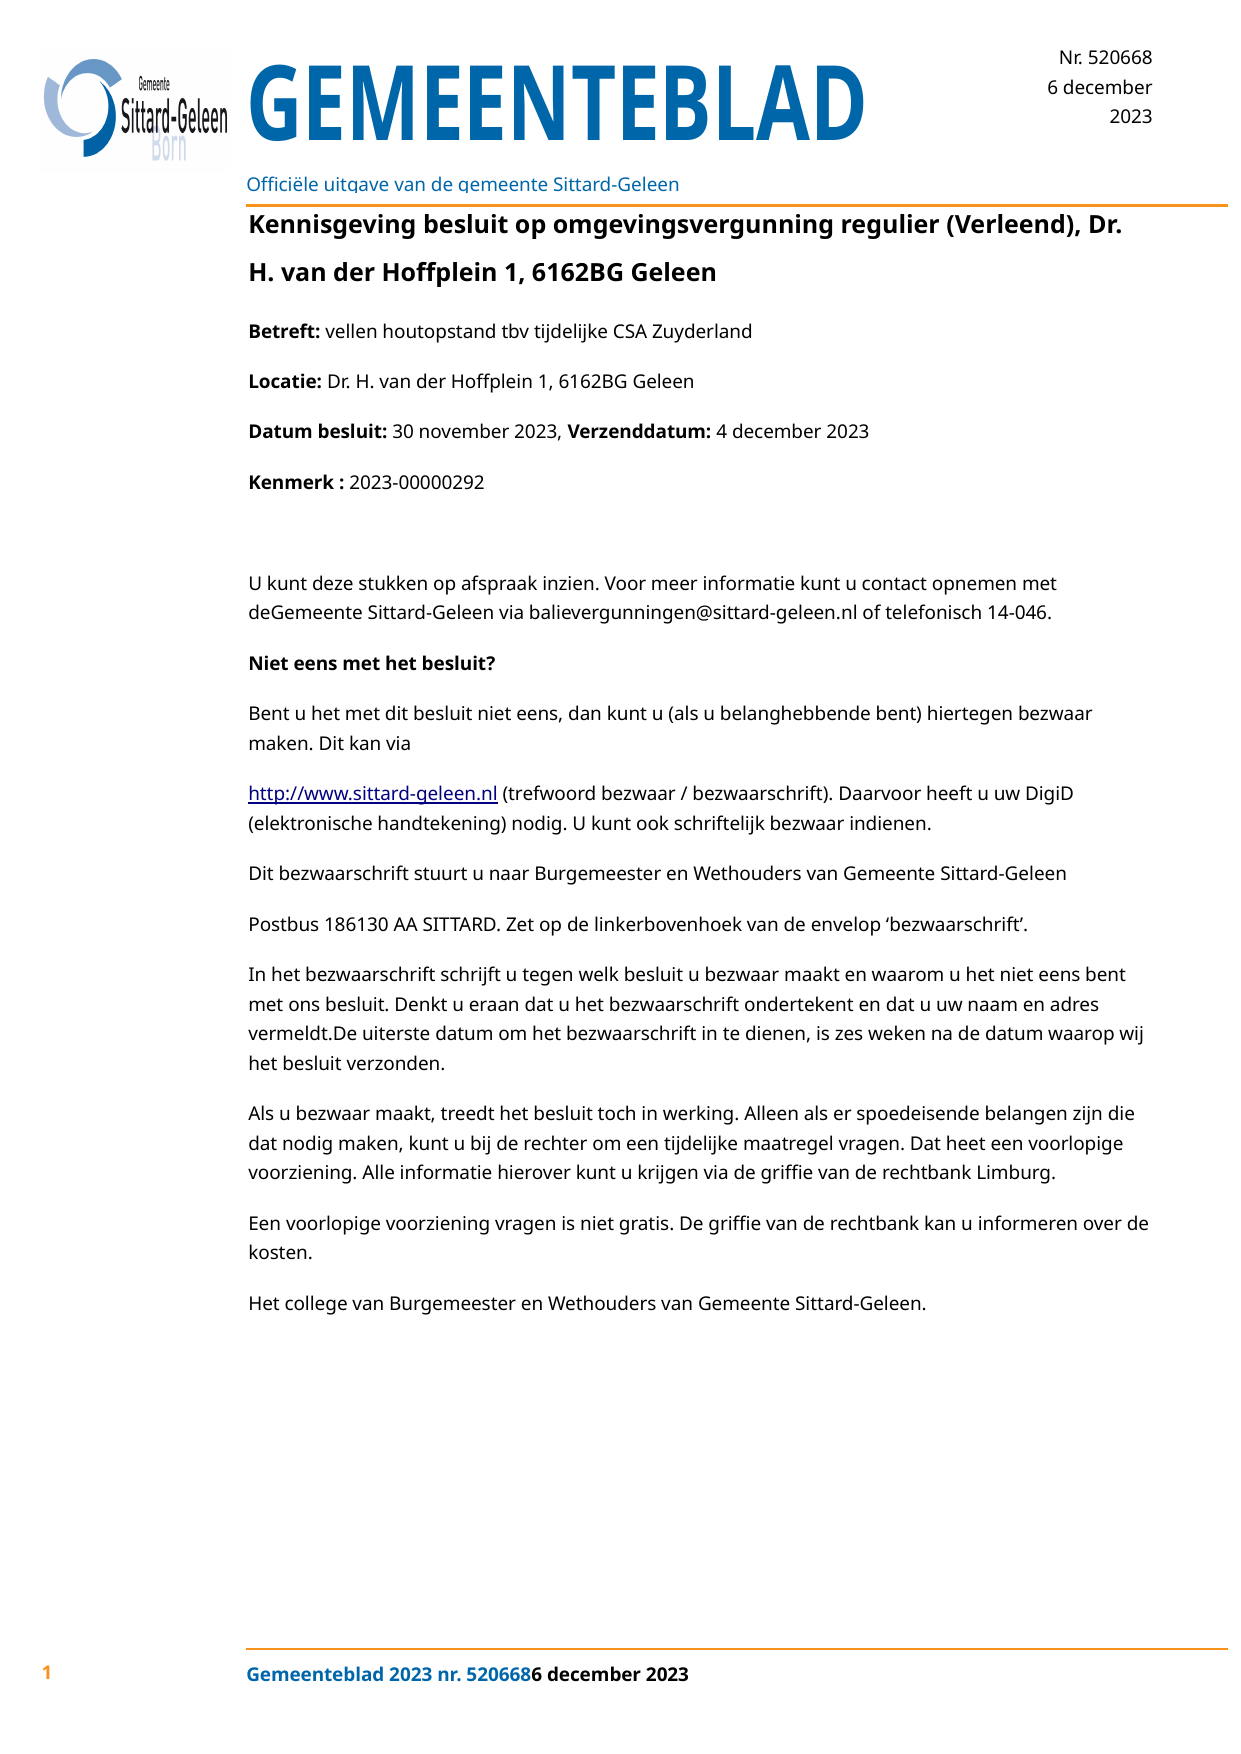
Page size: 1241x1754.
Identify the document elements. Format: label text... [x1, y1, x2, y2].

text Postbus 186130 AA SITTARD. Zet op de linkerbovenhoek van de envelop ‘bezwaarschrift’. [248, 911, 1152, 937]
text Een voorlopige voorziening vragen is niet gratis. De griffie van de rechtbank kan u informeren over de kosten. [248, 1210, 1152, 1265]
text In het bezwaarschrift schrijft u tegen welk besluit u bezwaar maakt en waarom u het niet eens bent met ons besluit. Denkt u eraan dat u het bezwaarschrift ondertekent en dat u uw naam en adres vermeldt.De uiterste datum om het bezwaarschrift in te dienen, is zes weken na de datum waarop wij het besluit verzonden. [248, 961, 1152, 1076]
picture [41, 47, 231, 172]
text U kunt deze stukken op afspraak inzien. Voor meer informatie kunt u contact opnemen met deGemeente Sittard-Geleen via balievergunningen@sittard-geleen.nl of telefonisch 14-046. [248, 570, 1152, 625]
text Locatie: Dr. H. van der Hoffplein 1, 6162BG Geleen [248, 368, 1152, 394]
text Datum besluit: 30 november 2023, Verzenddatum: 4 december 2023 [248, 419, 1152, 444]
text Kenmerk : 2023-00000292 [248, 469, 1152, 495]
text Kennisgeving besluit op omgevingsvergunning regulier (Verleend), Dr. H. van der Hoffplein 1, 6162BG Geleen [248, 207, 1152, 288]
text Bent u het met dit besluit niet eens, dan kunt u (als u belanghebbende bent) hiertegen bezwaar maken. Dit kan via [248, 700, 1152, 756]
text Het college van Burgemeester en Wethouders van Gemeente Sittard-Geleen. [248, 1290, 1152, 1316]
text Als u bezwaar maakt, treedt het besluit toch in werking. Alleen als er spoedeisende belangen zijn die dat nodig maken, kunt u bij de rechter om een tijdelijke maatregel vragen. Dat heet een voorlopige voorziening. Alle informatie hierover kunt u krijgen via de griffie van de rechtbank Limburg. [248, 1100, 1152, 1185]
text Betreft: vellen houtopstand tbv tijdelijke CSA Zuyderland [248, 318, 1152, 344]
text http://www.sittard-geleen.nl (trefwoord bezwaar / bezwaarschrift). Daarvoor heeft u uw DigiD (elektronische handtekening) nodig. U kunt ook schriftelijk bezwaar indienen. [248, 780, 1152, 836]
text Dit bezwaarschrift stuurt u naar Burgemeester en Wethouders van Gemeente Sittard-Geleen [248, 860, 1152, 886]
text Niet eens met het besluit? [248, 650, 1152, 676]
